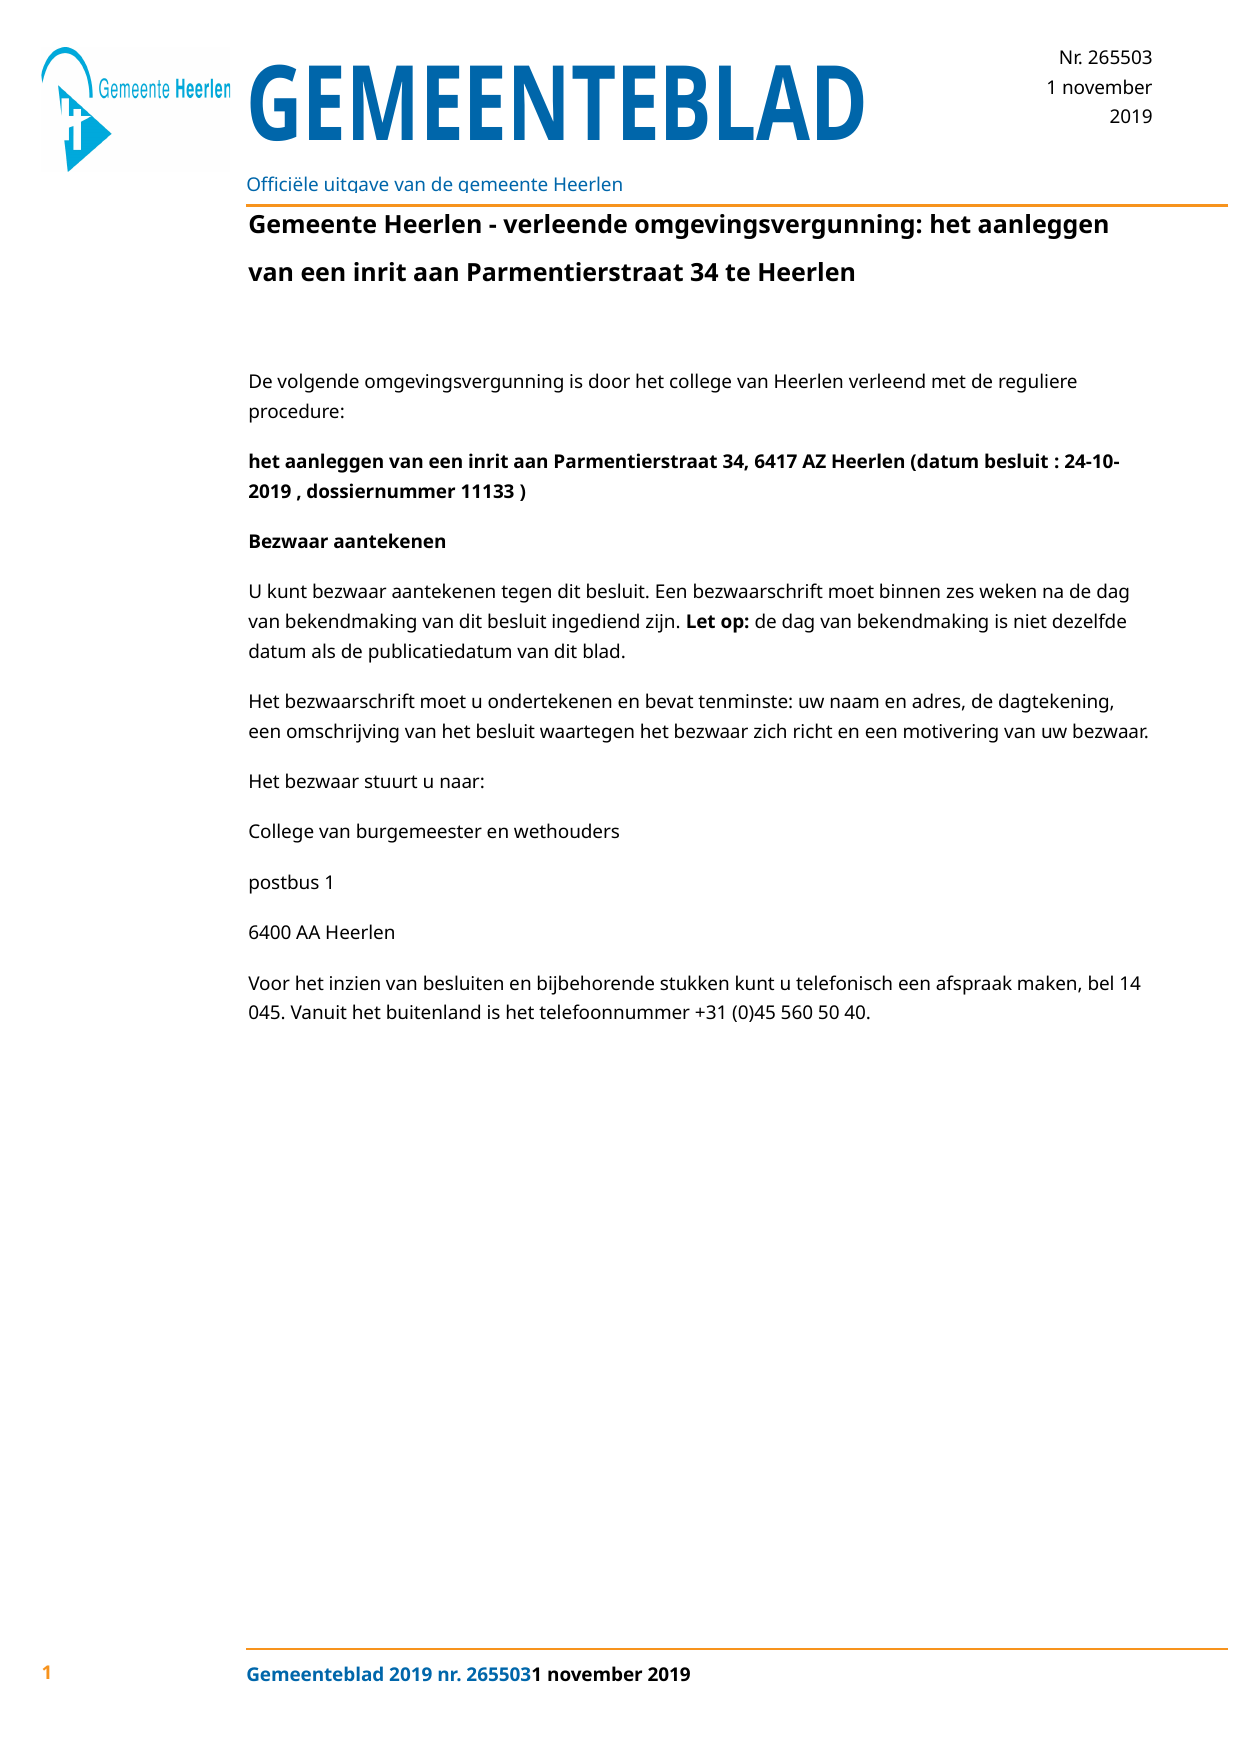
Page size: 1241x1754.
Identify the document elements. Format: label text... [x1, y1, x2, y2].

text postbus 1 [248, 869, 1152, 895]
text College van burgemeester en wethouders [248, 819, 1152, 844]
text Het bezwaar stuurt u naar: [248, 768, 1152, 794]
text 6400 AA Heerlen [248, 919, 1152, 945]
text U kunt bezwaar aantekenen tegen dit besluit. Een bezwaarschrift moet binnen zes weken na de dag van bekendmaking van dit besluit ingediend zijn. Let op: de dag van bekendmaking is niet dezelfde datum als de publicatiedatum van dit blad. [248, 579, 1152, 664]
picture [41, 47, 59, 70]
text Bezwaar aantekenen [248, 528, 1152, 554]
text Voor het inzien van besluiten en bijbehorende stukken kunt u telefonisch een afspraak maken, bel 14 045. Vanuit het buitenland is het telefoonnummer +31 (0)45 560 50 40. [248, 970, 1152, 1025]
text Het bezwaarschrift moet u ondertekenen en bevat tenminste: uw naam en adres, de dagtekening, een omschrijving van het besluit waartegen het bezwaar zich richt en een motivering van uw bezwaar. [248, 688, 1152, 744]
text het aanleggen van een inrit aan Parmentierstraat 34, 6417 AZ Heerlen (datum besluit : 24-10-2019 , dossiernummer 11133 ) [248, 448, 1152, 504]
text Gemeente Heerlen - verleende omgevingsvergunning: het aanleggen van een inrit aan Parmentierstraat 34 te Heerlen [248, 207, 1152, 288]
text De volgende omgevingsvergunning is door het college van Heerlen verleend met de reguliere procedure: [248, 368, 1152, 424]
picture [41, 47, 231, 172]
